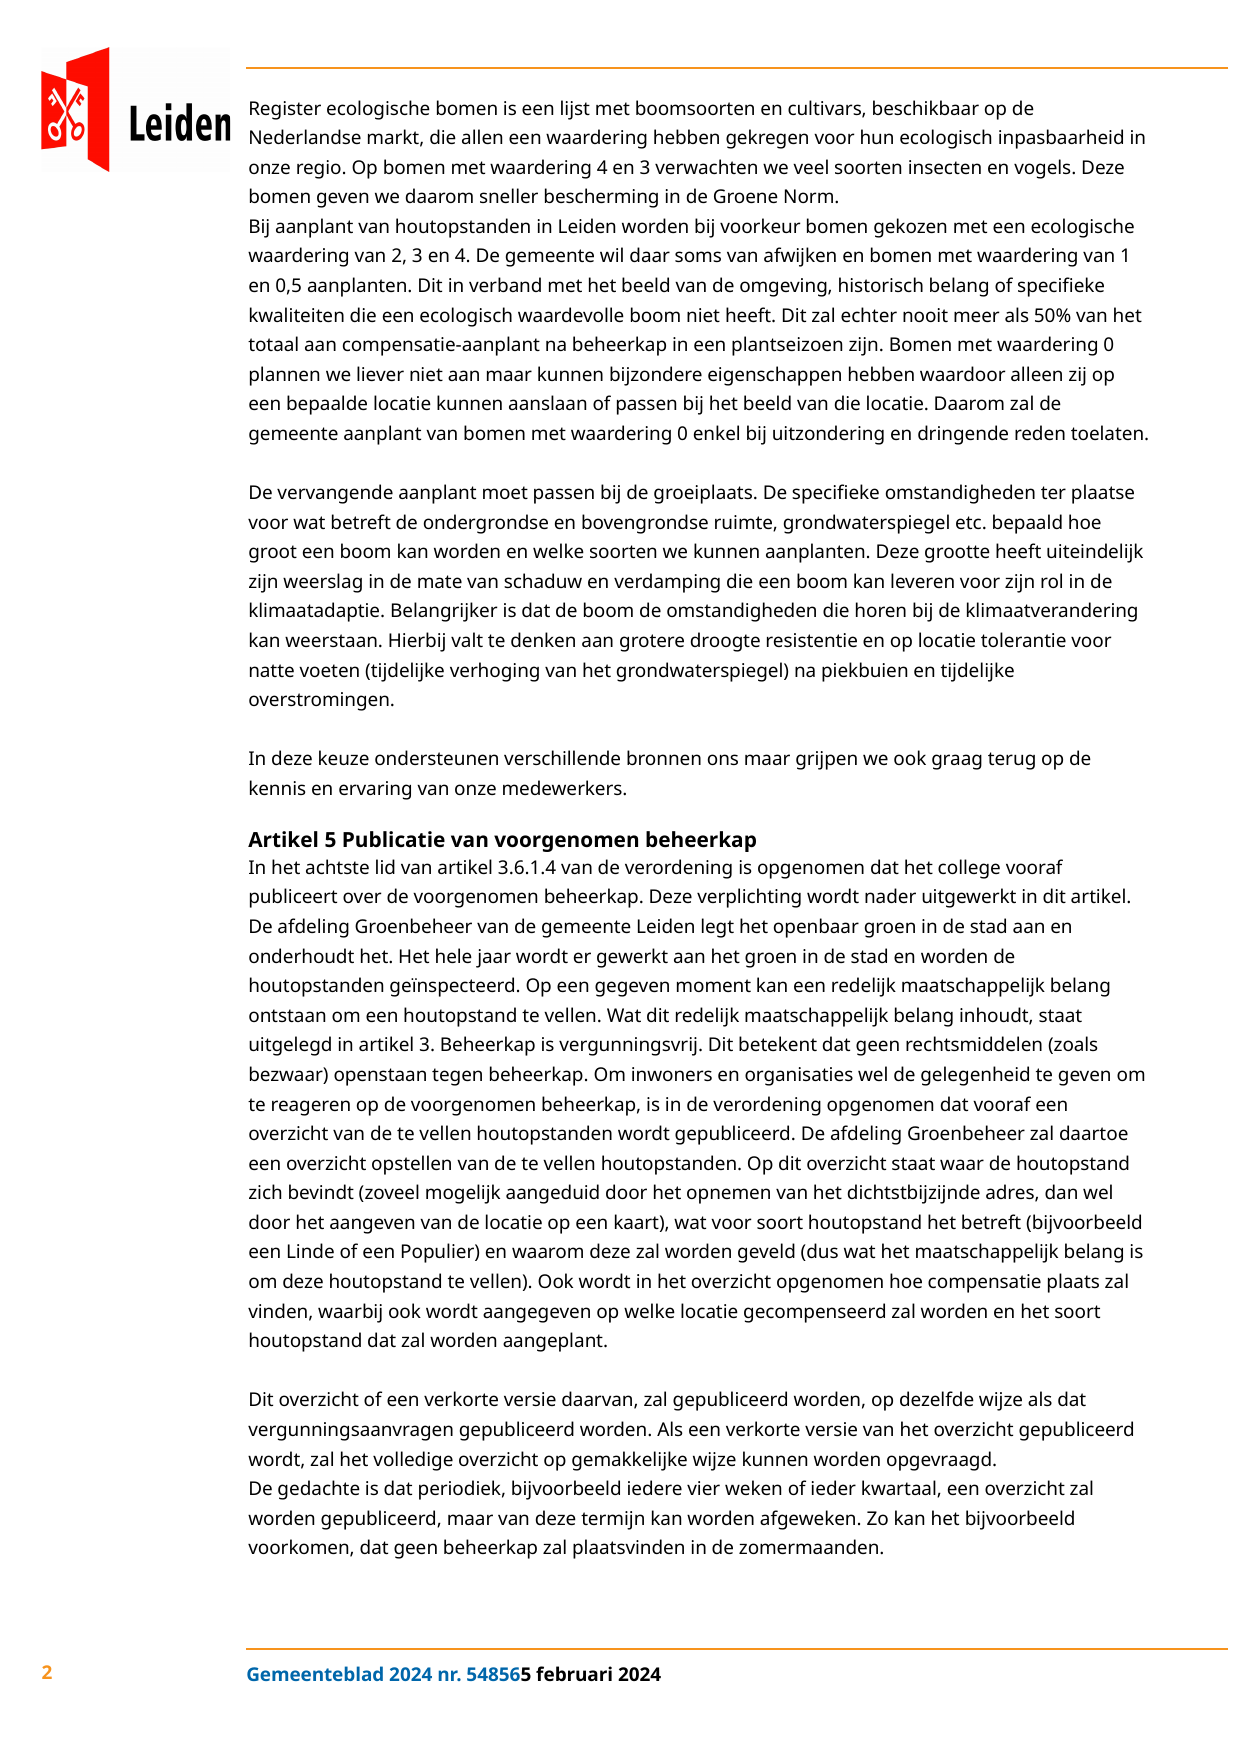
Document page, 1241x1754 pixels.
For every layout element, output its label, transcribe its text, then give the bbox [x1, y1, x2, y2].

text De afdeling Groenbeheer van de gemeente Leiden legt het openbaar groen in de stad aan en onderhoudt het. Het hele jaar wordt er gewerkt aan het groen in de stad en worden de houtopstanden geïnspecteerd. Op een gegeven moment kan een redelijk maatschappelijk belang ontstaan om een houtopstand te vellen. Wat dit redelijk maatschappelijk belang inhoudt, staat uitgelegd in artikel 3. Beheerkap is vergunningsvrij. Dit betekent dat geen rechtsmiddelen (zoals bezwaar) openstaan tegen beheerkap. Om inwoners en organisaties wel de gelegenheid te geven om te reageren op de voorgenomen beheerkap, is in de verordening opgenomen dat vooraf een overzicht van de te vellen houtopstanden wordt gepubliceerd. De afdeling Groenbeheer zal daartoe een overzicht opstellen van de te vellen houtopstanden. Op dit overzicht staat waar de houtopstand zich bevindt (zoveel mogelijk aangeduid door het opnemen van het dichtstbijzijnde adres, dan wel door het aangeven van de locatie op een kaart), wat voor soort houtopstand het betreft (bijvoorbeeld een Linde of een Populier) en waarom deze zal worden geveld (dus wat het maatschappelijk belang is om deze houtopstand te vellen). Ook wordt in het overzicht opgenomen hoe compensatie plaats zal vinden, waarbij ook wordt aangegeven op welke locatie gecompenseerd zal worden en het soort houtopstand dat zal worden aangeplant. [248, 913, 1152, 1353]
text Dit overzicht of een verkorte versie daarvan, zal gepubliceerd worden, op dezelfde wijze als dat vergunningsaanvragen gepubliceerd worden. Als een verkorte versie van het overzicht gepubliceerd wordt, zal het volledige overzicht op gemakkelijke wijze kunnen worden opgevraagd. [248, 1387, 1152, 1471]
text Artikel 5 Publicatie van voorgenomen beheerkap [248, 826, 1152, 854]
text In het achtste lid van artikel 3.6.1.4 van de verordening is opgenomen dat het college vooraf publiceert over de voorgenomen beheerkap. Deze verplichting wordt nader uitgewerkt in dit artikel. [248, 854, 1152, 909]
text In deze keuze ondersteunen verschillende bronnen ons maar grijpen we ook graag terug op de kennis en ervaring van onze medewerkers. [248, 746, 1152, 801]
text Bij aanplant van houtopstanden in Leiden worden bij voorkeur bomen gekozen met een ecologische waardering van 2, 3 en 4. De gemeente wil daar soms van afwijken en bomen met waardering van 1 en 0,5 aanplanten. Dit in verband met het beeld van de omgeving, historisch belang of specifieke kwaliteiten die een ecologisch waardevolle boom niet heeft. Dit zal echter nooit meer als 50% van het totaal aan compensatie-aanplant na beheerkap in een plantseizoen zijn. Bomen met waardering 0 plannen we liever niet aan maar kunnen bijzondere eigenschappen hebben waardoor alleen zij op een bepaalde locatie kunnen aanslaan of passen bij het beeld van die locatie. Daarom zal de gemeente aanplant van bomen met waardering 0 enkel bij uitzondering en dringende reden toelaten. [248, 213, 1152, 446]
text De vervangende aanplant moet passen bij de groeiplaats. De specifieke omstandigheden ter plaatse voor wat betreft de ondergrondse en bovengrondse ruimte, grondwaterspiegel etc. bepaald hoe groot een boom kan worden en welke soorten we kunnen aanplanten. Deze grootte heeft uiteindelijk zijn weerslag in de mate van schaduw en verdamping die een boom kan leveren voor zijn rol in de klimaatadaptie. Belangrijker is dat de boom de omstandigheden die horen bij de klimaatverandering kan weerstaan. Hierbij valt te denken aan grotere droogte resistentie en op locatie tolerantie voor natte voeten (tijdelijke verhoging van het grondwaterspiegel) na piekbuien en tijdelijke overstromingen. [248, 479, 1152, 712]
text Register ecologische bomen is een lijst met boomsoorten en cultivars, beschikbaar op de Nederlandse markt, die allen een waardering hebben gekregen voor hun ecologisch inpasbaarheid in onze regio. Op bomen met waardering 4 en 3 verwachten we veel soorten insecten en vogels. Deze bomen geven we daarom sneller bescherming in de Groene Norm. [248, 95, 1152, 209]
picture [41, 47, 231, 172]
text De gedachte is dat periodiek, bijvoorbeeld iedere vier weken of ieder kwartaal, een overzicht zal worden gepubliceerd, maar van deze termijn kan worden afgeweken. Zo kan het bijvoorbeeld voorkomen, dat geen beheerkap zal plaatsvinden in de zomermaanden. [248, 1475, 1152, 1560]
